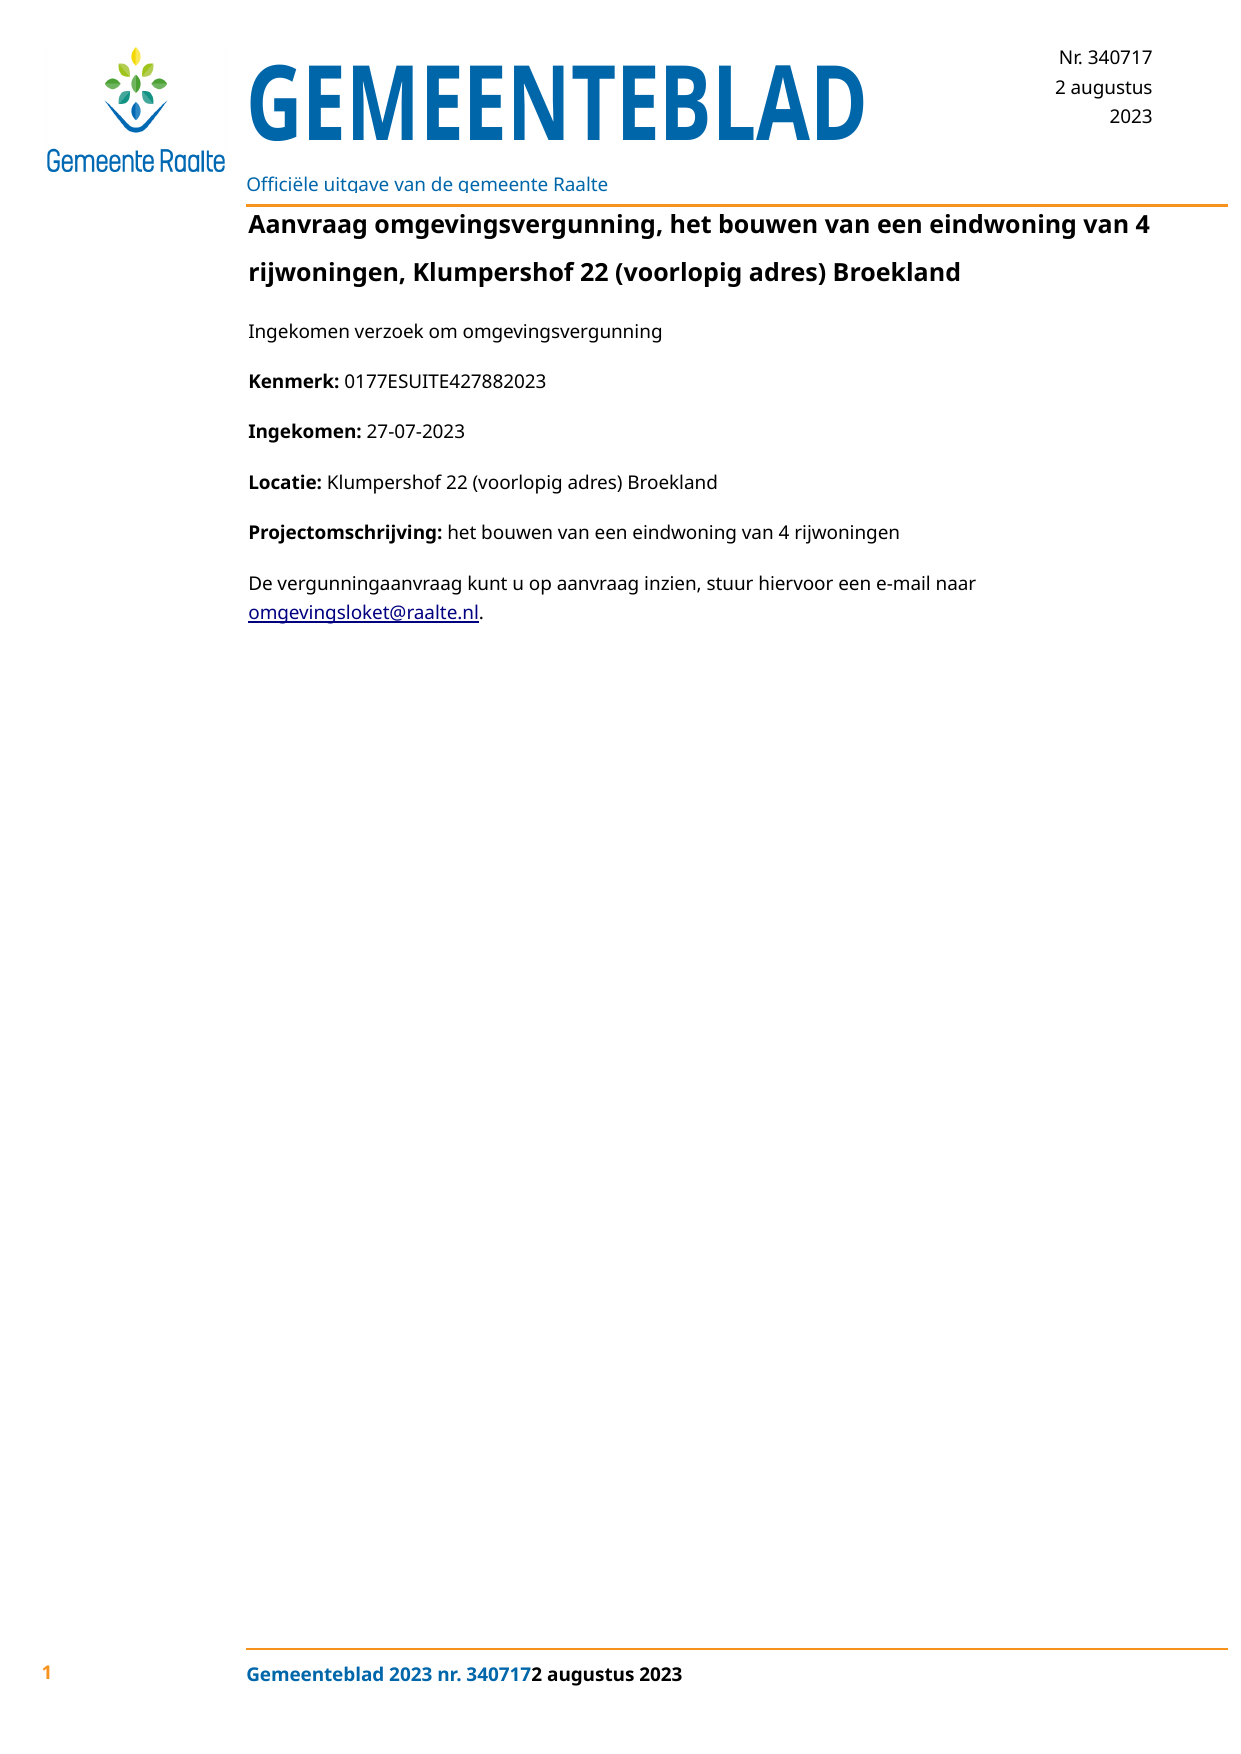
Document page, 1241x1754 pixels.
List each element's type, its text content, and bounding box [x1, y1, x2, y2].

text Projectomschrijving: het bouwen van een eindwoning van 4 rijwoningen [248, 519, 1152, 545]
text Kenmerk: 0177ESUITE427882023 [248, 368, 1152, 394]
text Locatie: Klumpershof 22 (voorlopig adres) Broekland [248, 469, 1152, 495]
text Ingekomen: 27-07-2023 [248, 419, 1152, 444]
text Ingekomen verzoek om omgevingsvergunning [248, 318, 1152, 344]
text Aanvraag omgevingsvergunning, het bouwen van een eindwoning van 4 rijwoningen, Klumpershof 22 (voorlopig adres) Broekland [248, 207, 1152, 288]
text De vergunningaanvraag kunt u op aanvraag inzien, stuur hiervoor een e-mail naar omgevingsloket@raalte.nl. [248, 570, 1152, 625]
picture [41, 47, 231, 172]
